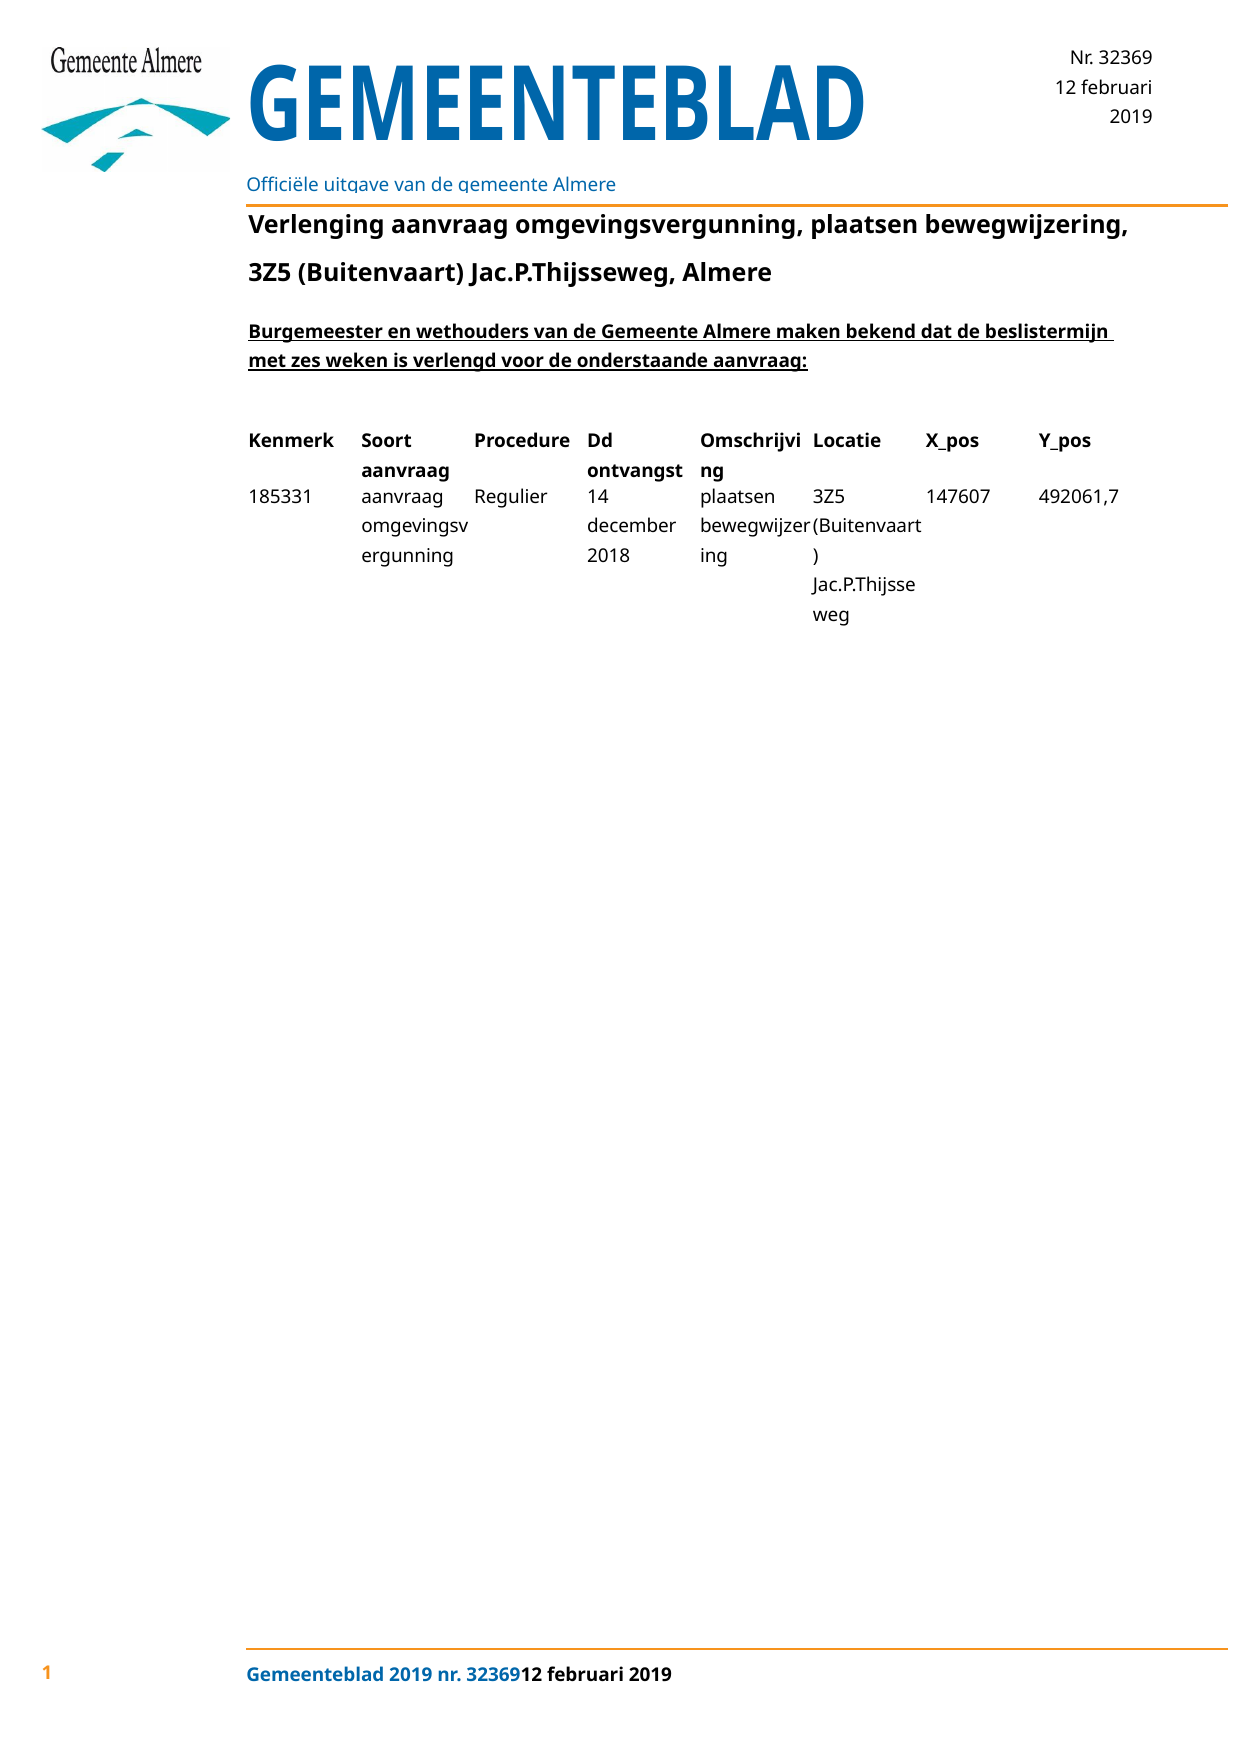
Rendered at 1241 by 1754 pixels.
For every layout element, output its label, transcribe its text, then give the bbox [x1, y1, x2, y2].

table_cell plaatsen bewegwijzering [700, 483, 813, 627]
table_cell 14 december 2018 [587, 483, 700, 627]
text Burgemeester en wethouders van de Gemeente Almere maken bekend dat de beslistermijn met zes weken is verlengd voor de onderstaande aanvraag: [248, 318, 1152, 373]
table_cell aanvraag omgevingsvergunning [361, 483, 474, 627]
table_header X_pos [926, 428, 1038, 483]
table_header Locatie [813, 428, 926, 483]
table_header Procedure [474, 428, 587, 483]
table_cell Regulier [474, 483, 587, 627]
table_header Y_pos [1039, 428, 1152, 483]
table_cell 147607 [926, 483, 1038, 627]
picture [41, 47, 231, 172]
table_cell 492061,7 [1039, 483, 1152, 627]
table_header Kenmerk [248, 428, 361, 483]
table_cell 185331 [248, 483, 361, 627]
table_header Dd ontvangst [587, 428, 700, 483]
table_cell 3Z5 (Buitenvaart) Jac.P.Thijsseweg [813, 483, 926, 627]
table_header Omschrijving [700, 428, 813, 483]
text Verlenging aanvraag omgevingsvergunning, plaatsen bewegwijzering, 3Z5 (Buitenvaart) Jac.P.Thijsseweg, Almere [248, 207, 1152, 288]
table_header Soort aanvraag [361, 428, 474, 483]
